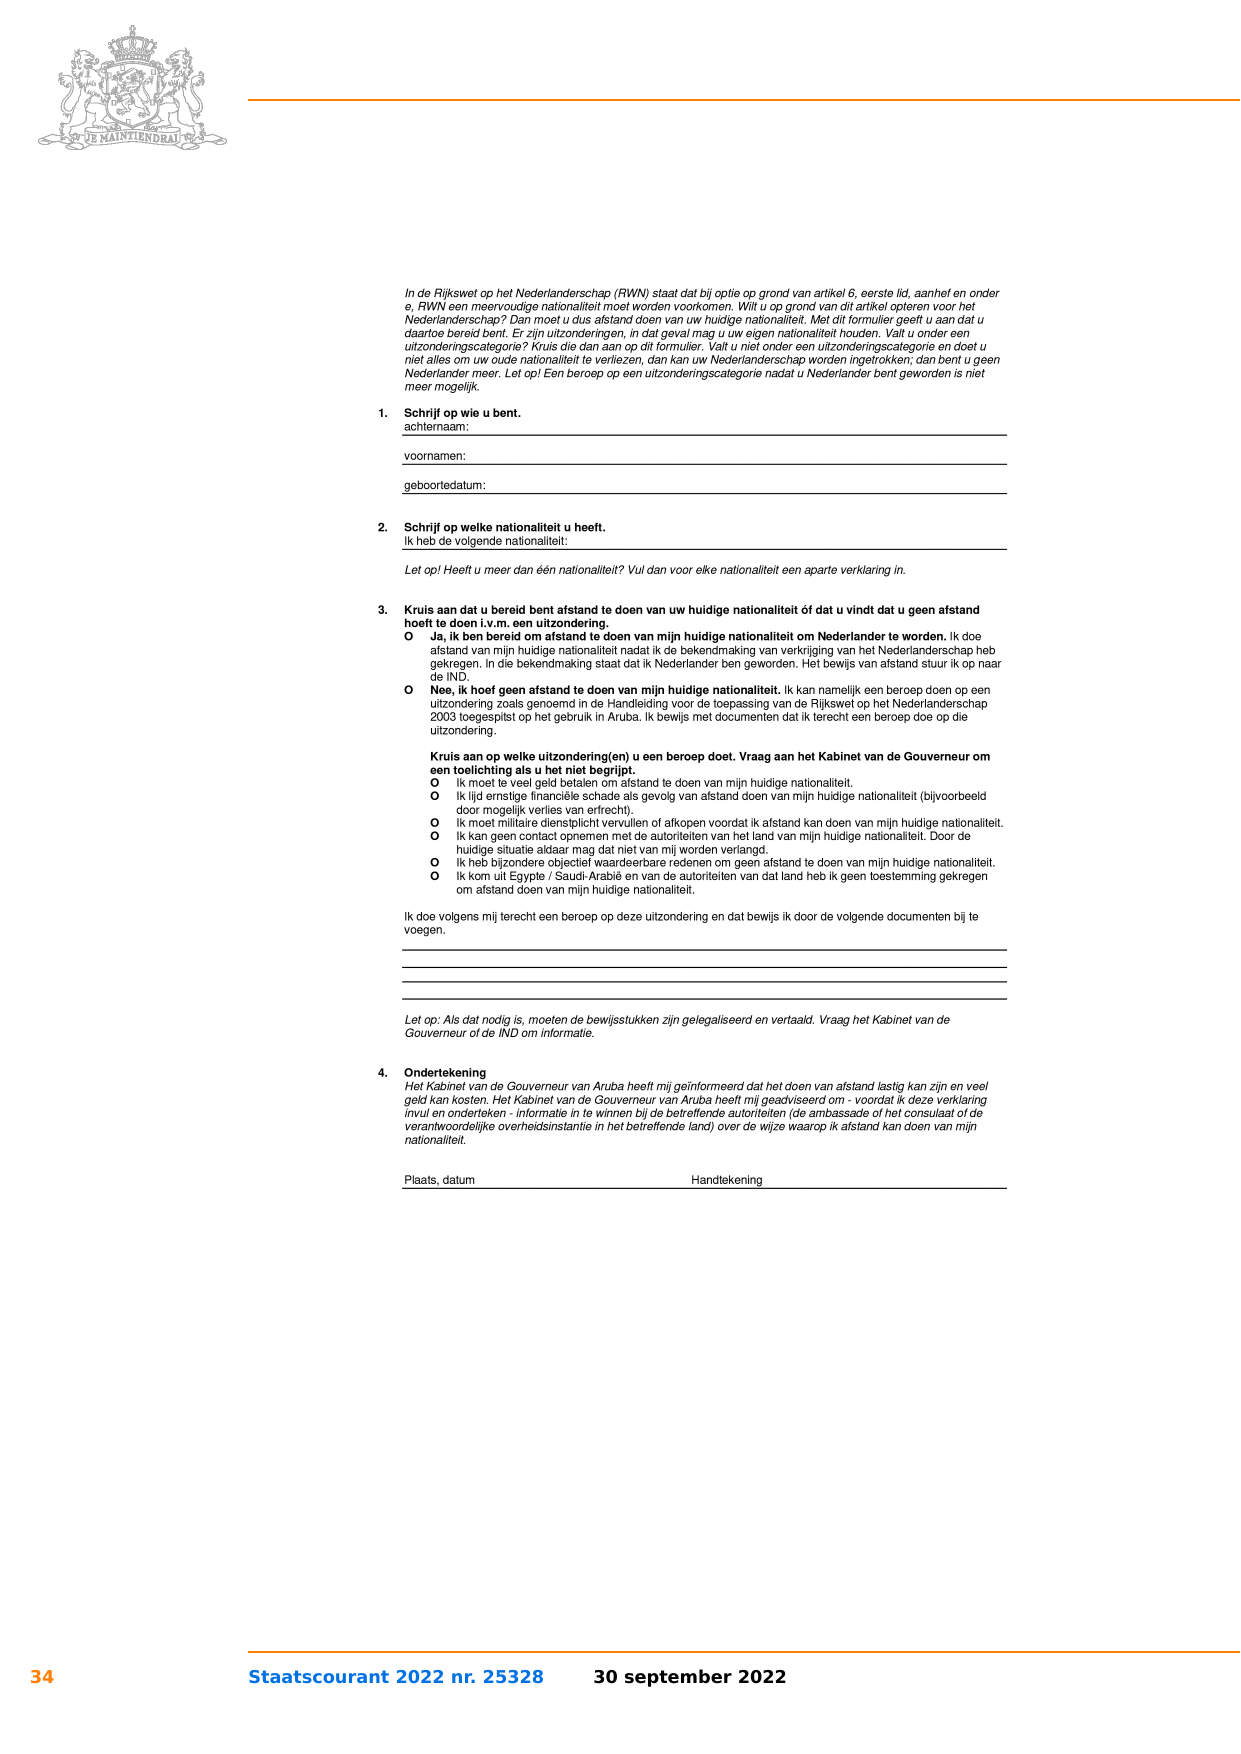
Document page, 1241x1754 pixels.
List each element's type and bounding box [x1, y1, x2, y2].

picture [38, 25, 227, 150]
picture [248, 151, 1134, 1404]
